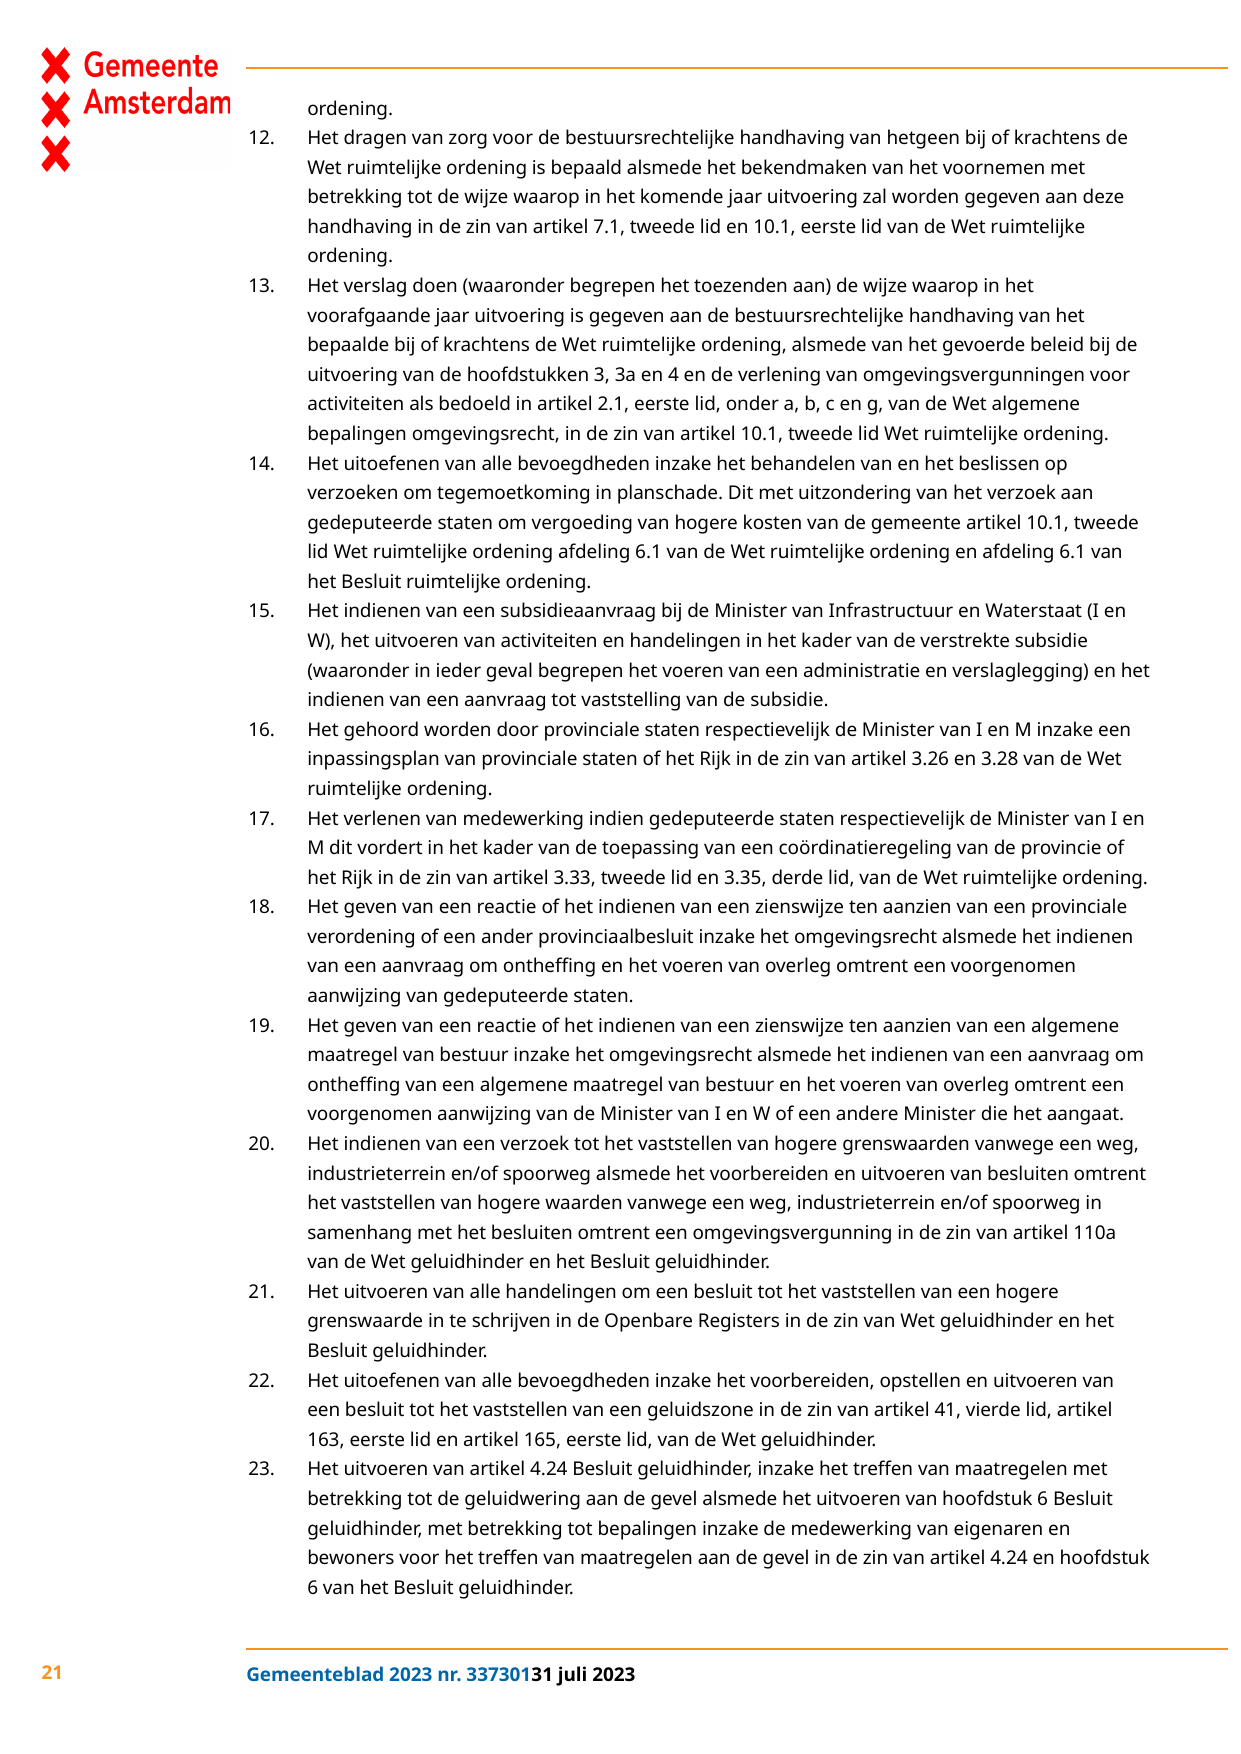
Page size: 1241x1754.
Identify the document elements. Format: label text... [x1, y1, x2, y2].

list Het geven van een reactie of het indienen van een zienswijze ten aanzien van een provinciale verordening of een ander provinciaalbesluit inzake het omgevingsrecht alsmede het indienen van een aanvraag om ontheffing en het voeren van overleg omtrent een voorgenomen aanwijzing van gedeputeerde staten. [248, 893, 1152, 1008]
list ordening. [248, 95, 1152, 121]
picture [41, 47, 231, 172]
list Het uitvoeren van alle handelingen om een besluit tot het vaststellen van een hogere grenswaarde in te schrijven in de Openbare Registers in de zin van Wet geluidhinder en het Besluit geluidhinder. [248, 1278, 1152, 1363]
list Het indienen van een subsidieaanvraag bij de Minister van Infrastructuur en Waterstaat (I en W), het uitvoeren van activiteiten en handelingen in het kader van de verstrekte subsidie (waaronder in ieder geval begrepen het voeren van een administratie en verslaglegging) en het indienen van een aanvraag tot vaststelling van de subsidie. [248, 598, 1152, 712]
list Het verlenen van medewerking indien gedeputeerde staten respectievelijk de Minister van I en M dit vordert in het kader van de toepassing van een coördinatieregeling van de provincie of het Rijk in de zin van artikel 3.33, tweede lid en 3.35, derde lid, van de Wet ruimtelijke ordening. [248, 805, 1152, 890]
list Het geven van een reactie of het indienen van een zienswijze ten aanzien van een algemene maatregel van bestuur inzake het omgevingsrecht alsmede het indienen van een aanvraag om ontheffing van een algemene maatregel van bestuur en het voeren van overleg omtrent een voorgenomen aanwijzing van de Minister van I en W of een andere Minister die het aangaat. [248, 1012, 1152, 1126]
list Het verslag doen (waaronder begrepen het toezenden aan) de wijze waarop in het voorafgaande jaar uitvoering is gegeven aan de bestuursrechtelijke handhaving van het bepaalde bij of krachtens de Wet ruimtelijke ordening, alsmede van het gevoerde beleid bij de uitvoering van de hoofdstukken 3, 3a en 4 en de verlening van omgevingsvergunningen voor activiteiten als bedoeld in artikel 2.1, eerste lid, onder a, b, c en g, van de Wet algemene bepalingen omgevingsrecht, in de zin van artikel 10.1, tweede lid Wet ruimtelijke ordening. [248, 272, 1152, 446]
list Het uitvoeren van artikel 4.24 Besluit geluidhinder, inzake het treffen van maatregelen met betrekking tot de geluidwering aan de gevel alsmede het uitvoeren van hoofdstuk 6 Besluit geluidhinder, met betrekking tot bepalingen inzake de medewerking van eigenaren en bewoners voor het treffen van maatregelen aan de gevel in de zin van artikel 4.24 en hoofdstuk 6 van het Besluit geluidhinder. [248, 1456, 1152, 1600]
list Het dragen van zorg voor de bestuursrechtelijke handhaving van hetgeen bij of krachtens de Wet ruimtelijke ordening is bepaald alsmede het bekendmaken van het voornemen met betrekking tot de wijze waarop in het komende jaar uitvoering zal worden gegeven aan deze handhaving in de zin van artikel 7.1, tweede lid en 10.1, eerste lid van de Wet ruimtelijke ordening. [248, 124, 1152, 268]
list Het uitoefenen van alle bevoegdheden inzake het behandelen van en het beslissen op verzoeken om tegemoetkoming in planschade. Dit met uitzondering van het verzoek aan gedeputeerde staten om vergoeding van hogere kosten van de gemeente artikel 10.1, tweede lid Wet ruimtelijke ordening afdeling 6.1 van de Wet ruimtelijke ordening en afdeling 6.1 van het Besluit ruimtelijke ordening. [248, 450, 1152, 594]
list Het gehoord worden door provinciale staten respectievelijk de Minister van I en M inzake een inpassingsplan van provinciale staten of het Rijk in de zin van artikel 3.26 en 3.28 van de Wet ruimtelijke ordening. [248, 716, 1152, 801]
list Het indienen van een verzoek tot het vaststellen van hogere grenswaarden vanwege een weg, industrieterrein en/of spoorweg alsmede het voorbereiden en uitvoeren van besluiten omtrent het vaststellen van hogere waarden vanwege een weg, industrieterrein en/of spoorweg in samenhang met het besluiten omtrent een omgevingsvergunning in de zin van artikel 110a van de Wet geluidhinder en het Besluit geluidhinder. [248, 1130, 1152, 1274]
list Het uitoefenen van alle bevoegdheden inzake het voorbereiden, opstellen en uitvoeren van een besluit tot het vaststellen van een geluidszone in de zin van artikel 41, vierde lid, artikel 163, eerste lid en artikel 165, eerste lid, van de Wet geluidhinder. [248, 1367, 1152, 1452]
